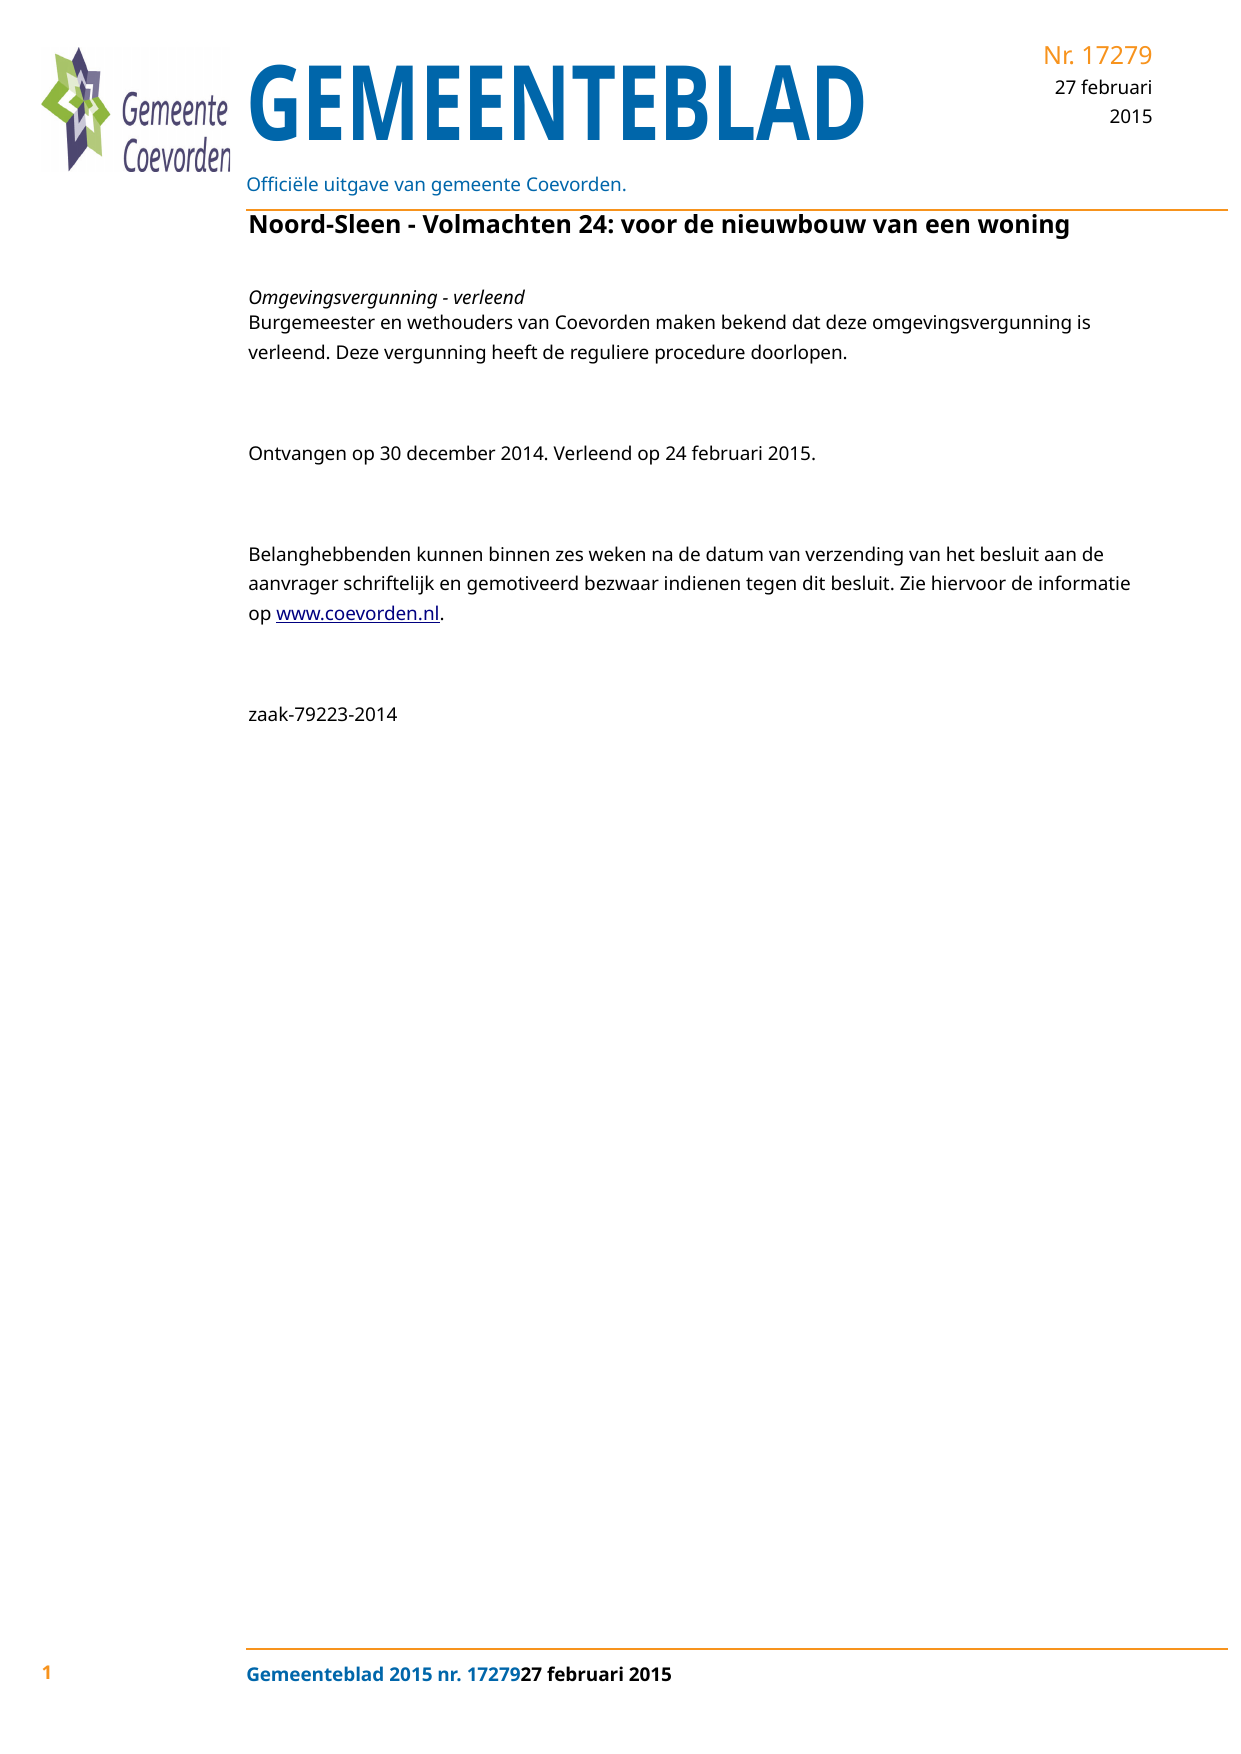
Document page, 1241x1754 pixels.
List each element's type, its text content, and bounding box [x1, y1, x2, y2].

text Burgemeester en wethouders van Coevorden maken bekend dat deze omgevingsvergunning is verleend. Deze vergunning heeft de reguliere procedure doorlopen. [248, 309, 1152, 365]
text Omgevingsvergunning - verleend [248, 284, 1152, 309]
text Belanghebbenden kunnen binnen zes weken na de datum van verzending van het besluit aan de aanvrager schriftelijk en gemotiveerd bezwaar indienen tegen dit besluit. Zie hiervoor de informatie op www.coevorden.nl. [248, 541, 1152, 626]
text Ontvangen op 30 december 2014. Verleend op 24 februari 2015. [248, 440, 1152, 466]
text Noord-Sleen - Volmachten 24: voor de nieuwbouw van een woning [248, 211, 1152, 241]
text zaak-79223-2014 [248, 701, 1152, 727]
picture [41, 47, 231, 172]
